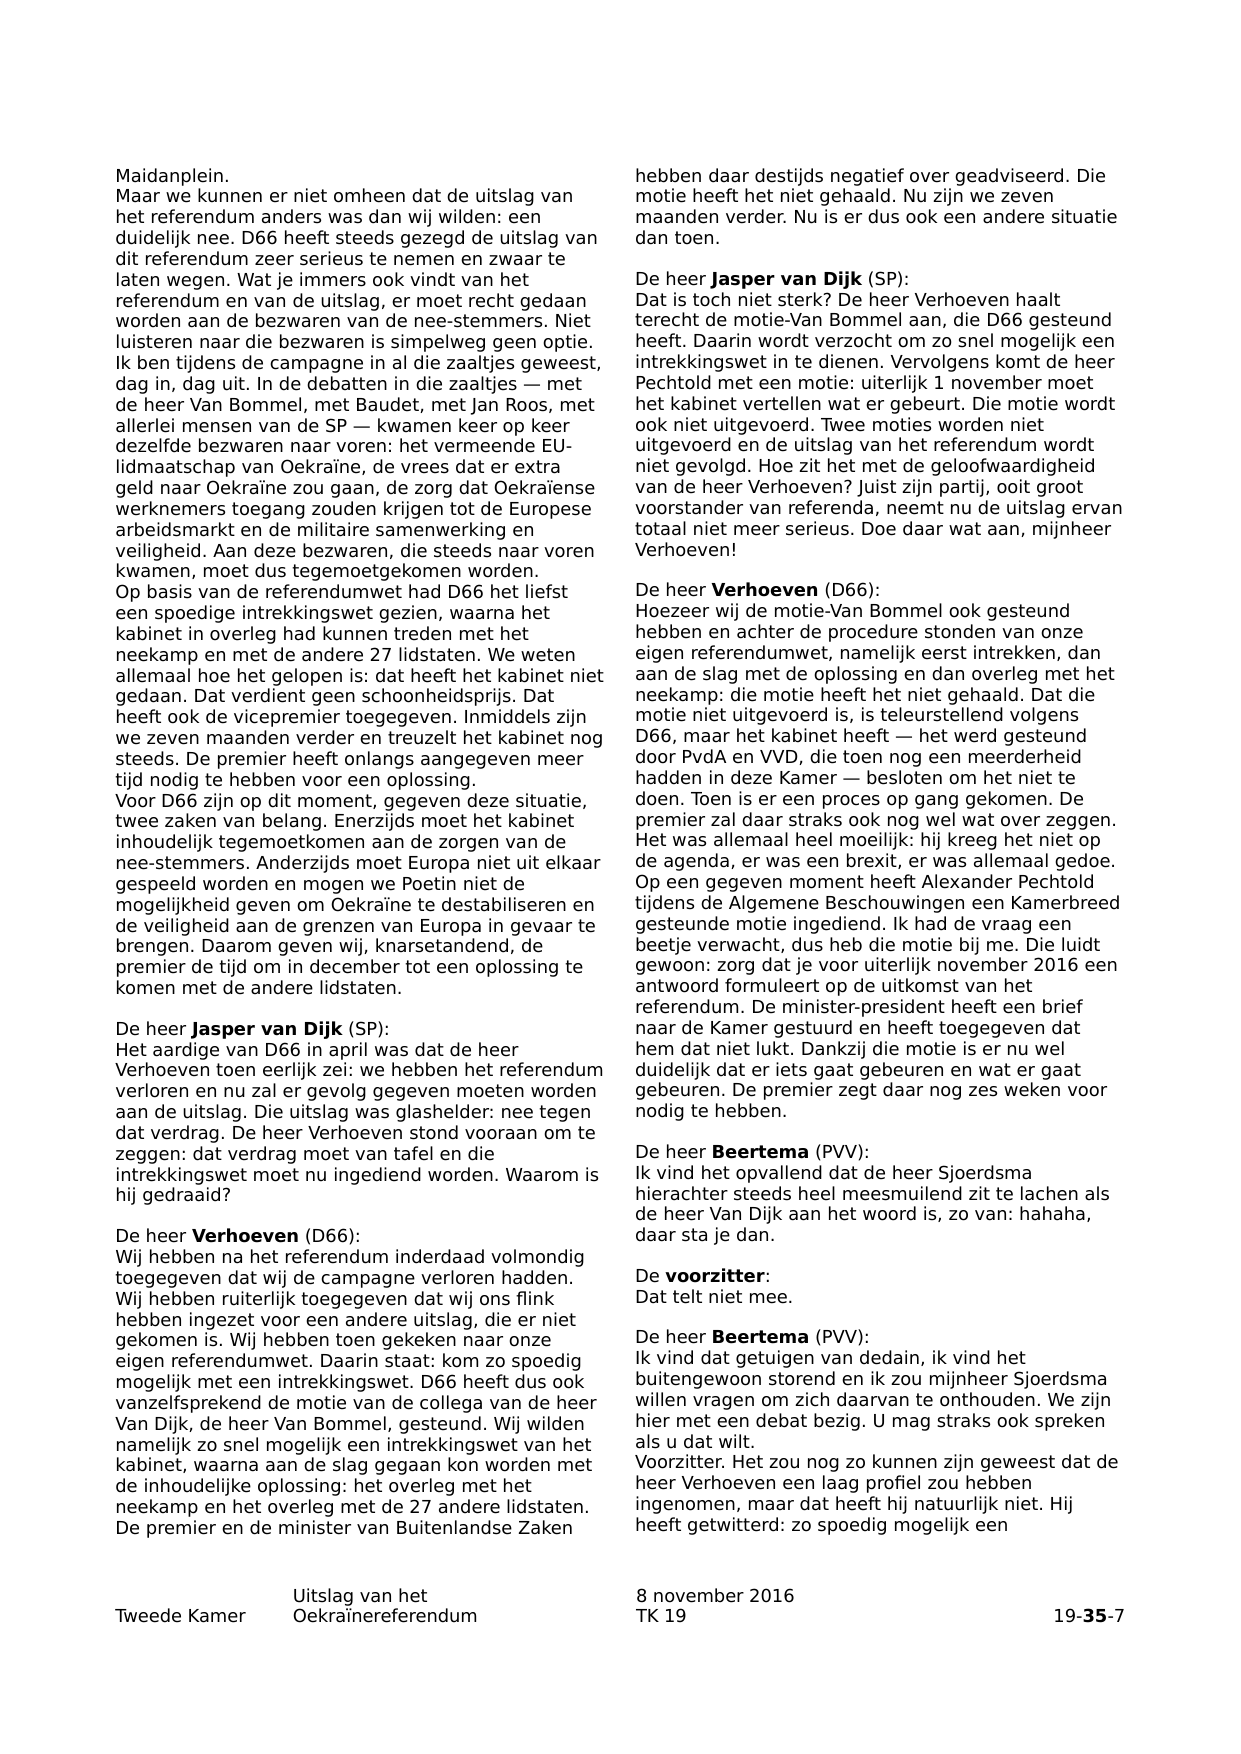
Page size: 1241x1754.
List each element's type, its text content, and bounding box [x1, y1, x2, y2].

text Voorzitter. Het zou nog zo kunnen zijn geweest dat de heer Verhoeven een laag profiel zou hebben ingenomen, maar dat heeft hij natuurlijk niet. Hij heeft getwitterd: zo spoedig mogelijk een [635, 1452, 1125, 1536]
text De heer Beertema (PVV): [635, 1327, 1125, 1348]
text De heer Jasper van Dijk (SP): [635, 269, 1125, 289]
text Maar we kunnen er niet omheen dat de uitslag van het referendum anders was dan wij wilden: een duidelijk nee. D66 heeft steeds gezegd de uitslag van dit referendum zeer serieus te nemen en zwaar te laten wegen. Wat je immers ook vindt van het referendum en van de uitslag, er moet recht gedaan worden aan de bezwaren van de nee-stemmers. Niet luisteren naar die bezwaren is simpelweg geen optie. [115, 186, 605, 353]
text De heer Verhoeven (D66): [115, 1226, 605, 1247]
text De heer Jasper van Dijk (SP): [115, 1019, 605, 1039]
text Ik ben tijdens de campagne in al die zaaltjes geweest, dag in, dag uit. In de debatten in die zaaltjes — met de heer Van Bommel, met Baudet, met Jan Roos, met allerlei mensen van de SP — kwamen keer op keer dezelfde bezwaren naar voren: het vermeende EU-lidmaatschap van Oekraïne, de vrees dat er extra geld naar Oekraïne zou gaan, de zorg dat Oekraïense werknemers toegang zouden krijgen tot de Europese arbeidsmarkt en de militaire samenwerking en veiligheid. Aan deze bezwaren, die steeds naar voren kwamen, moet dus tegemoetgekomen worden. [115, 353, 605, 582]
text Ik vind het opvallend dat de heer Sjoerdsma hierachter steeds heel meesmuilend zit te lachen als de heer Van Dijk aan het woord is, zo van: hahaha, daar sta je dan. [635, 1162, 1125, 1246]
text Wij hebben na het referendum inderdaad volmondig toegegeven dat wij de campagne verloren hadden. Wij hebben ruiterlijk toegegeven dat wij ons flink hebben ingezet voor een andere uitslag, die er niet gekomen is. Wij hebben toen gekeken naar onze eigen referendumwet. Daarin staat: kom zo spoedig mogelijk met een intrekkingswet. D66 heeft dus ook vanzelfsprekend de motie van de collega van de heer Van Dijk, de heer Van Bommel, gesteund. Wij wilden namelijk zo snel mogelijk een intrekkingswet van het kabinet, waarna aan de slag gegaan kon worden met de inhoudelijke oplossing: het overleg met het neekamp en het overleg met de 27 andere lidstaten. De premier en de minister van Buitenlandse Zaken [115, 1247, 605, 1538]
text Voor D66 zijn op dit moment, gegeven deze situatie, twee zaken van belang. Enerzijds moet het kabinet inhoudelijk tegemoetkomen aan de zorgen van de nee-stemmers. Anderzijds moet Europa niet uit elkaar gespeeld worden en mogen we Poetin niet de mogelijkheid geven om Oekraïne te destabiliseren en de veiligheid aan de grenzen van Europa in gevaar te brengen. Daarom geven wij, knarsetandend, de premier de tijd om in december tot een oplossing te komen met de andere lidstaten. [115, 790, 605, 999]
text Ik vind dat getuigen van dedain, ik vind het buitengewoon storend en ik zou mijnheer Sjoerdsma willen vragen om zich daarvan te onthouden. We zijn hier met een debat bezig. U mag straks ook spreken als u dat wilt. [635, 1348, 1125, 1452]
text De voorzitter: [635, 1266, 1125, 1287]
text Hoezeer wij de motie-Van Bommel ook gesteund hebben en achter de procedure stonden van onze eigen referendumwet, namelijk eerst intrekken, dan aan de slag met de oplossing en dan overleg met het neekamp: die motie heeft het niet gehaald. Dat die motie niet uitgevoerd is, is teleurstellend volgens D66, maar het kabinet heeft — het werd gesteund door PvdA en VVD, die toen nog een meerderheid hadden in deze Kamer — besloten om het niet te doen. Toen is er een proces op gang gekomen. De premier zal daar straks ook nog wel wat over zeggen. Het was allemaal heel moeilijk: hij kreeg het niet op de agenda, er was een brexit, er was allemaal gedoe. Op een gegeven moment heeft Alexander Pechtold tijdens de Algemene Beschouwingen een Kamerbreed gesteunde motie ingediend. Ik had de vraag een beetje verwacht, dus heb die motie bij me. Die luidt gewoon: zorg dat je voor uiterlijk november 2016 een antwoord formuleert op de uitkomst van het referendum. De minister-president heeft een brief naar de Kamer gestuurd en heeft toegegeven dat hem dat niet lukt. Dankzij die motie is er nu wel duidelijk dat er iets gaat gebeuren en wat er gaat gebeuren. De premier zegt daar nog zes weken voor nodig te hebben. [635, 601, 1125, 1122]
text Dat is toch niet sterk? De heer Verhoeven haalt terecht de motie-Van Bommel aan, die D66 gesteund heeft. Daarin wordt verzocht om zo snel mogelijk een intrekkingswet in te dienen. Vervolgens komt de heer Pechtold met een motie: uiterlijk 1 november moet het kabinet vertellen wat er gebeurt. Die motie wordt ook niet uitgevoerd. Twee moties worden niet uitgevoerd en de uitslag van het referendum wordt niet gevolgd. Hoe zit het met de geloofwaardigheid van de heer Verhoeven? Juist zijn partij, ooit groot voorstander van referenda, neemt nu de uitslag ervan totaal niet meer serieus. Doe daar wat aan, mijnheer Verhoeven! [635, 289, 1125, 560]
text Maidanplein. [115, 165, 605, 186]
text Dat telt niet mee. [635, 1287, 1125, 1307]
text hebben daar destijds negatief over geadviseerd. Die motie heeft het niet gehaald. Nu zijn we zeven maanden verder. Nu is er dus ook een andere situatie dan toen. [635, 165, 1125, 249]
text De heer Beertema (PVV): [635, 1142, 1125, 1162]
text De heer Verhoeven (D66): [635, 580, 1125, 601]
text Op basis van de referendumwet had D66 het liefst een spoedige intrekkingswet gezien, waarna het kabinet in overleg had kunnen treden met het neekamp en met de andere 27 lidstaten. We weten allemaal hoe het gelopen is: dat heeft het kabinet niet gedaan. Dat verdient geen schoonheidsprijs. Dat heeft ook de vicepremier toegegeven. Inmiddels zijn we zeven maanden verder en treuzelt het kabinet nog steeds. De premier heeft onlangs aangegeven meer tijd nodig te hebben voor een oplossing. [115, 582, 605, 790]
text Het aardige van D66 in april was dat de heer Verhoeven toen eerlijk zei: we hebben het referendum verloren en nu zal er gevolg gegeven moeten worden aan de uitslag. Die uitslag was glashelder: nee tegen dat verdrag. De heer Verhoeven stond vooraan om te zeggen: dat verdrag moet van tafel en die intrekkingswet moet nu ingediend worden. Waarom is hij gedraaid? [115, 1039, 605, 1206]
